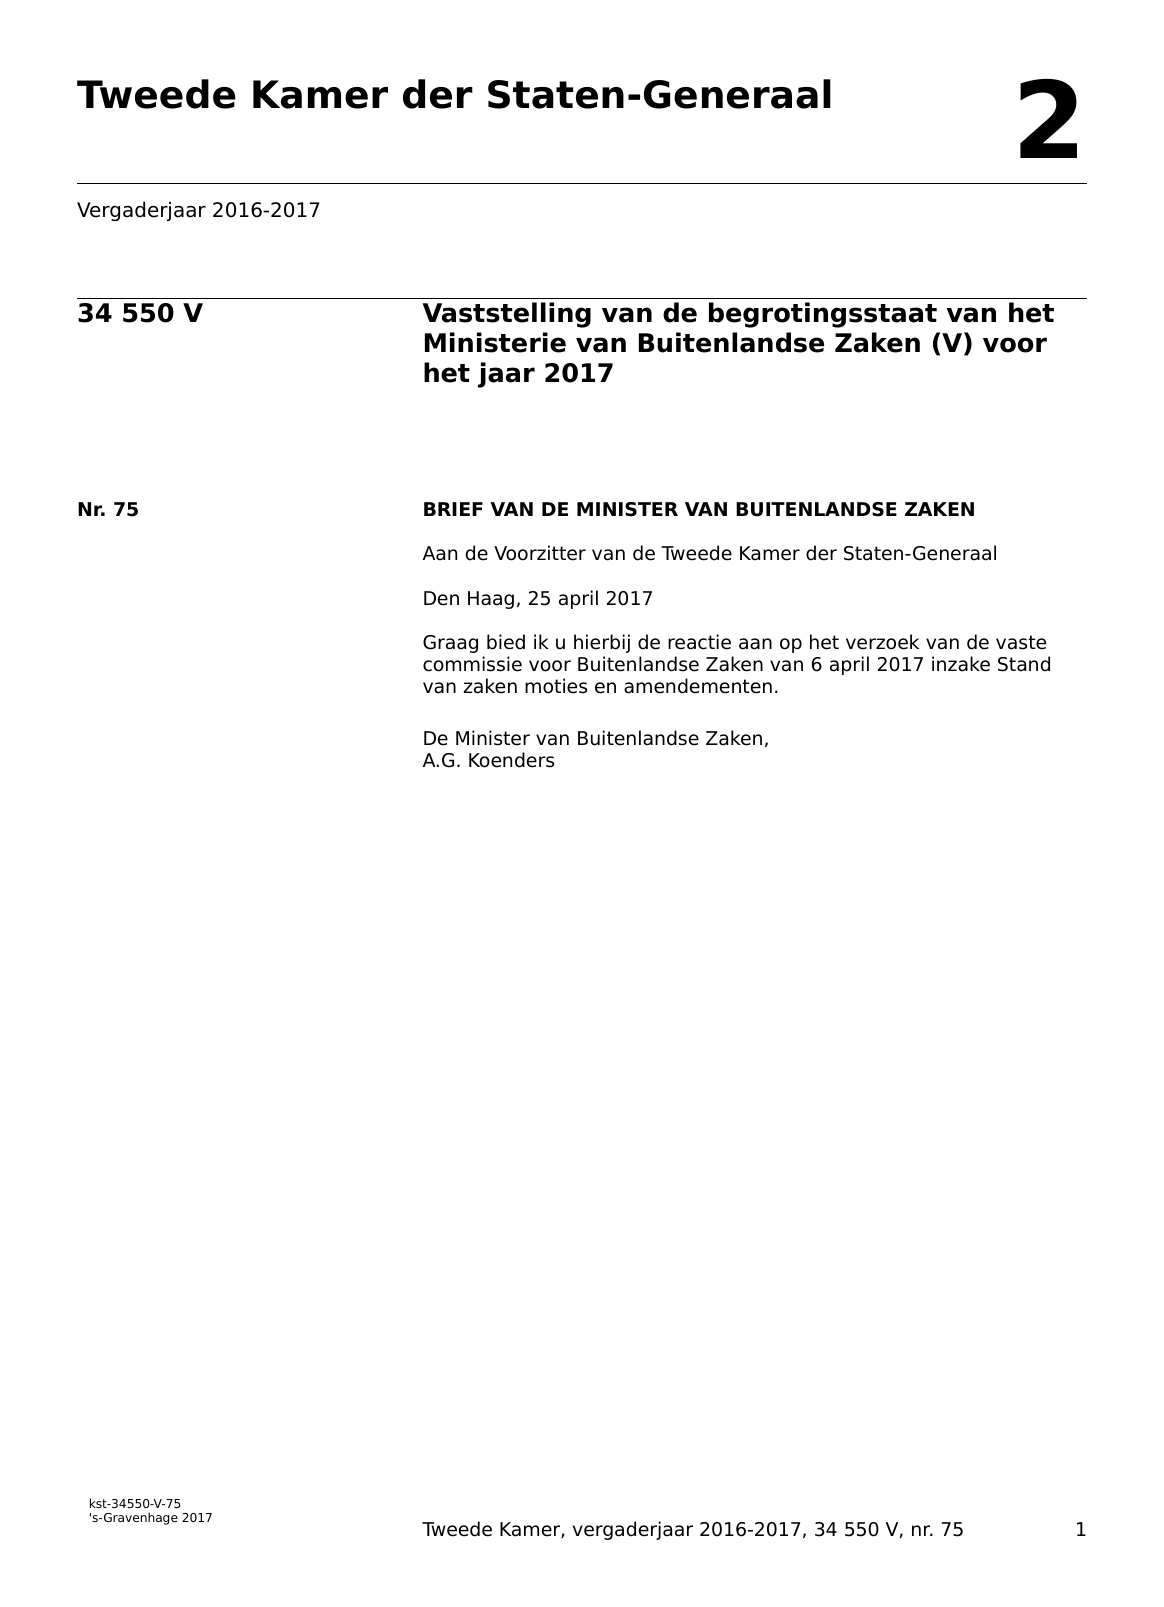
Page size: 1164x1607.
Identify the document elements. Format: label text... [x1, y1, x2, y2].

text kst-34550-V-75 [88, 1497, 323, 1511]
table_header 2 [886, 59, 1087, 183]
subtitle Nr. 75 BRIEF VAN DE MINISTER VAN BUITENLANDSE ZAKEN [77, 499, 1087, 521]
text 's-Gravenhage 2017 [88, 1511, 323, 1525]
subtitle 34 550 V Vaststelling van de begrotingsstaat van het Ministerie van Buitenlandse Zaken (V) voor het jaar 2017 [77, 299, 1087, 388]
table_header Tweede Kamer der Staten-Generaal [77, 59, 886, 183]
text De Minister van Buitenlandse Zaken, A.G. Koenders [422, 727, 1087, 771]
text Den Haag, 25 april 2017 [422, 587, 1087, 609]
table_cell Vergaderjaar 2016-2017 [77, 184, 1087, 298]
text Aan de Voorzitter van de Tweede Kamer der Staten-Generaal [422, 543, 1087, 565]
text Graag bied ik u hierbij de reactie aan op het verzoek van de vaste commissie voor Buitenlandse Zaken van 6 april 2017 inzake Stand van zaken moties en amendementen. [422, 632, 1087, 697]
